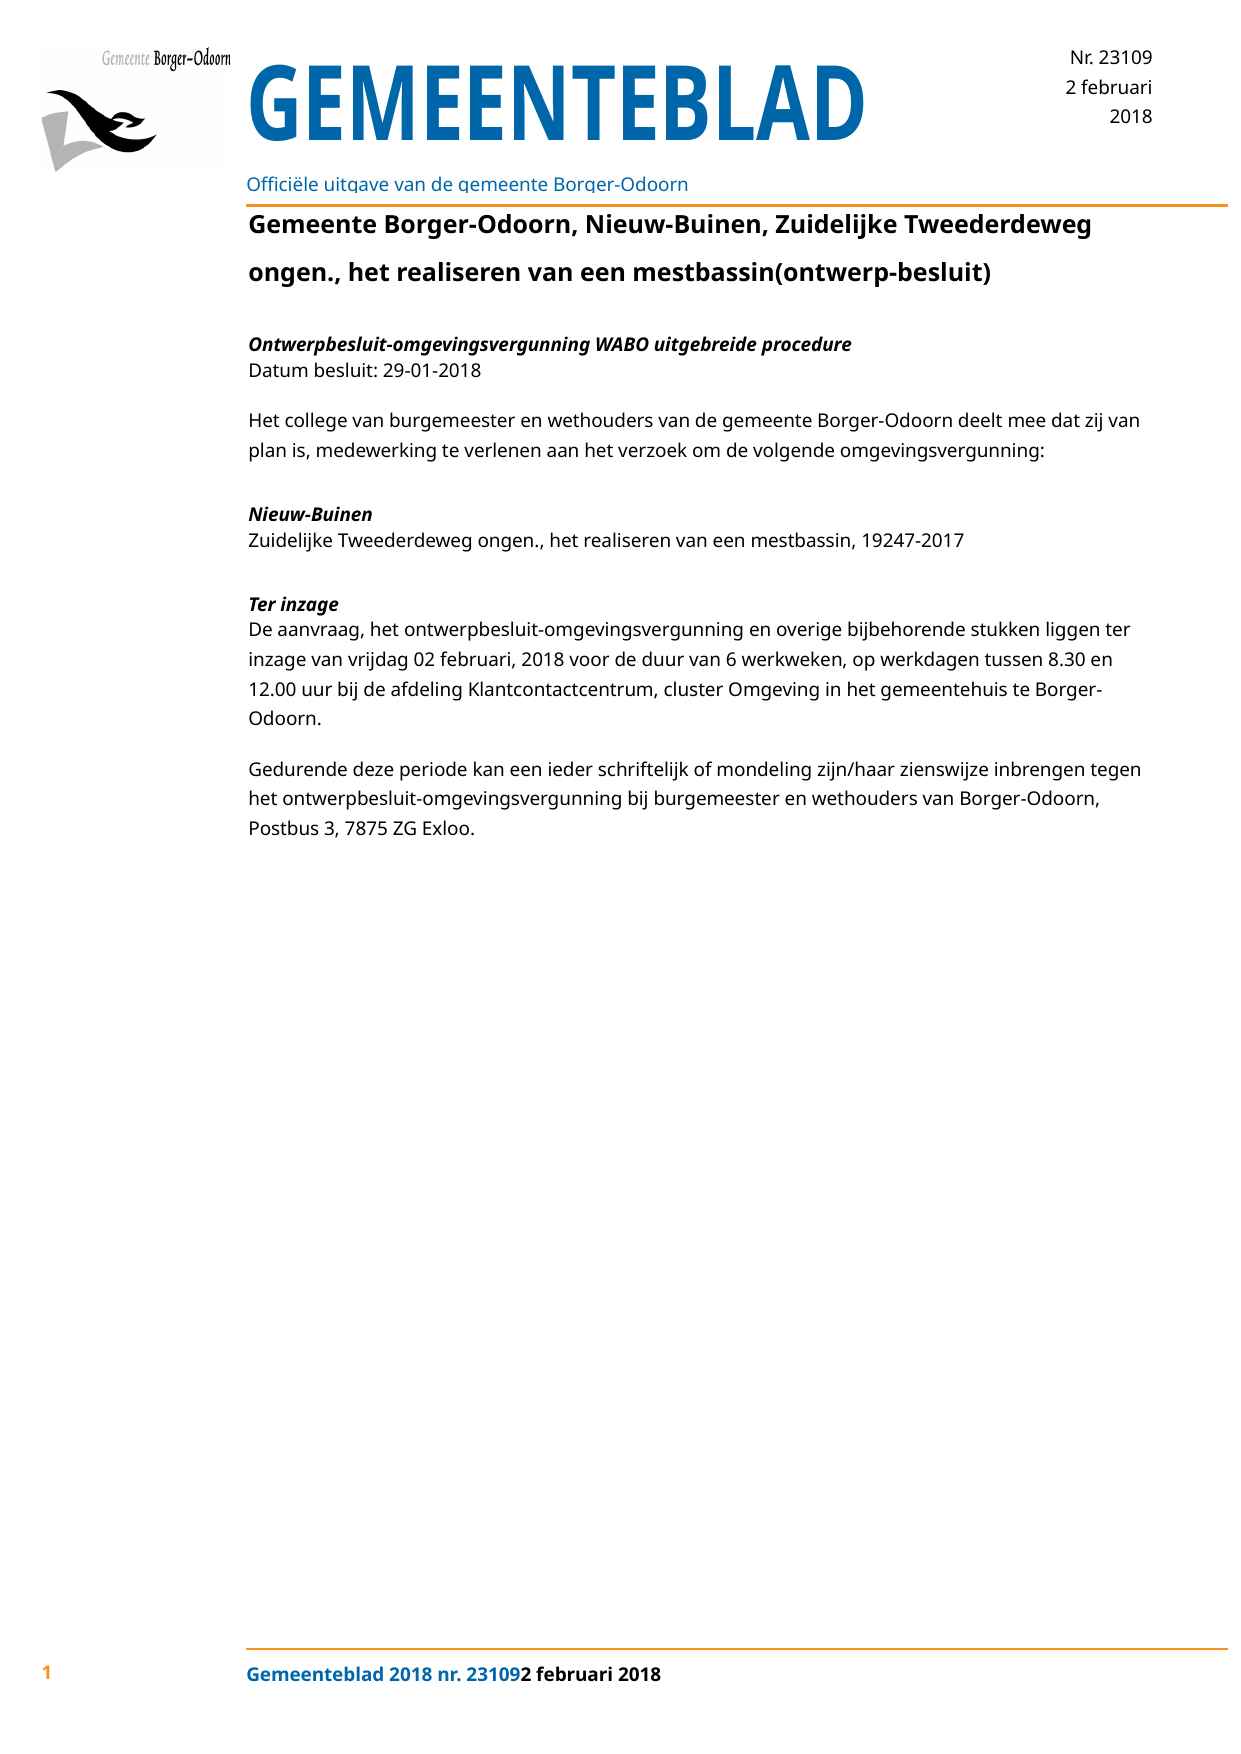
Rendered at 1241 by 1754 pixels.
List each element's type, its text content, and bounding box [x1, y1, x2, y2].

text Het college van burgemeester en wethouders van de gemeente Borger-Odoorn deelt mee dat zij van plan is, medewerking te verlenen aan het verzoek om de volgende omgevingsvergunning: [248, 408, 1152, 463]
text Datum besluit: 29-01-2018 [248, 357, 1152, 383]
picture [41, 47, 231, 172]
text Ontwerpbesluit-omgevingsvergunning WABO uitgebreide procedure [248, 331, 1152, 357]
text Ter inzage [248, 591, 1152, 617]
text Gemeente Borger-Odoorn, Nieuw-Buinen, Zuidelijke Tweederdeweg ongen., het realiseren van een mestbassin(ontwerp-besluit) [248, 207, 1152, 288]
text Zuidelijke Tweederdeweg ongen., het realiseren van een mestbassin, 19247-2017 [248, 527, 1152, 553]
text Gedurende deze periode kan een ieder schriftelijk of mondeling zijn/haar zienswijze inbrengen tegen het ontwerpbesluit-omgevingsvergunning bij burgemeester en wethouders van Borger-Odoorn, Postbus 3, 7875 ZG Exloo. [248, 756, 1152, 841]
text De aanvraag, het ontwerpbesluit-omgevingsvergunning en overige bijbehorende stukken liggen ter inzage van vrijdag 02 februari, 2018 voor de duur van 6 werkweken, op werkdagen tussen 8.30 en 12.00 uur bij de afdeling Klantcontactcentrum, cluster Omgeving in het gemeentehuis te Borger-Odoorn. [248, 617, 1152, 731]
text Nieuw-Buinen [248, 501, 1152, 527]
